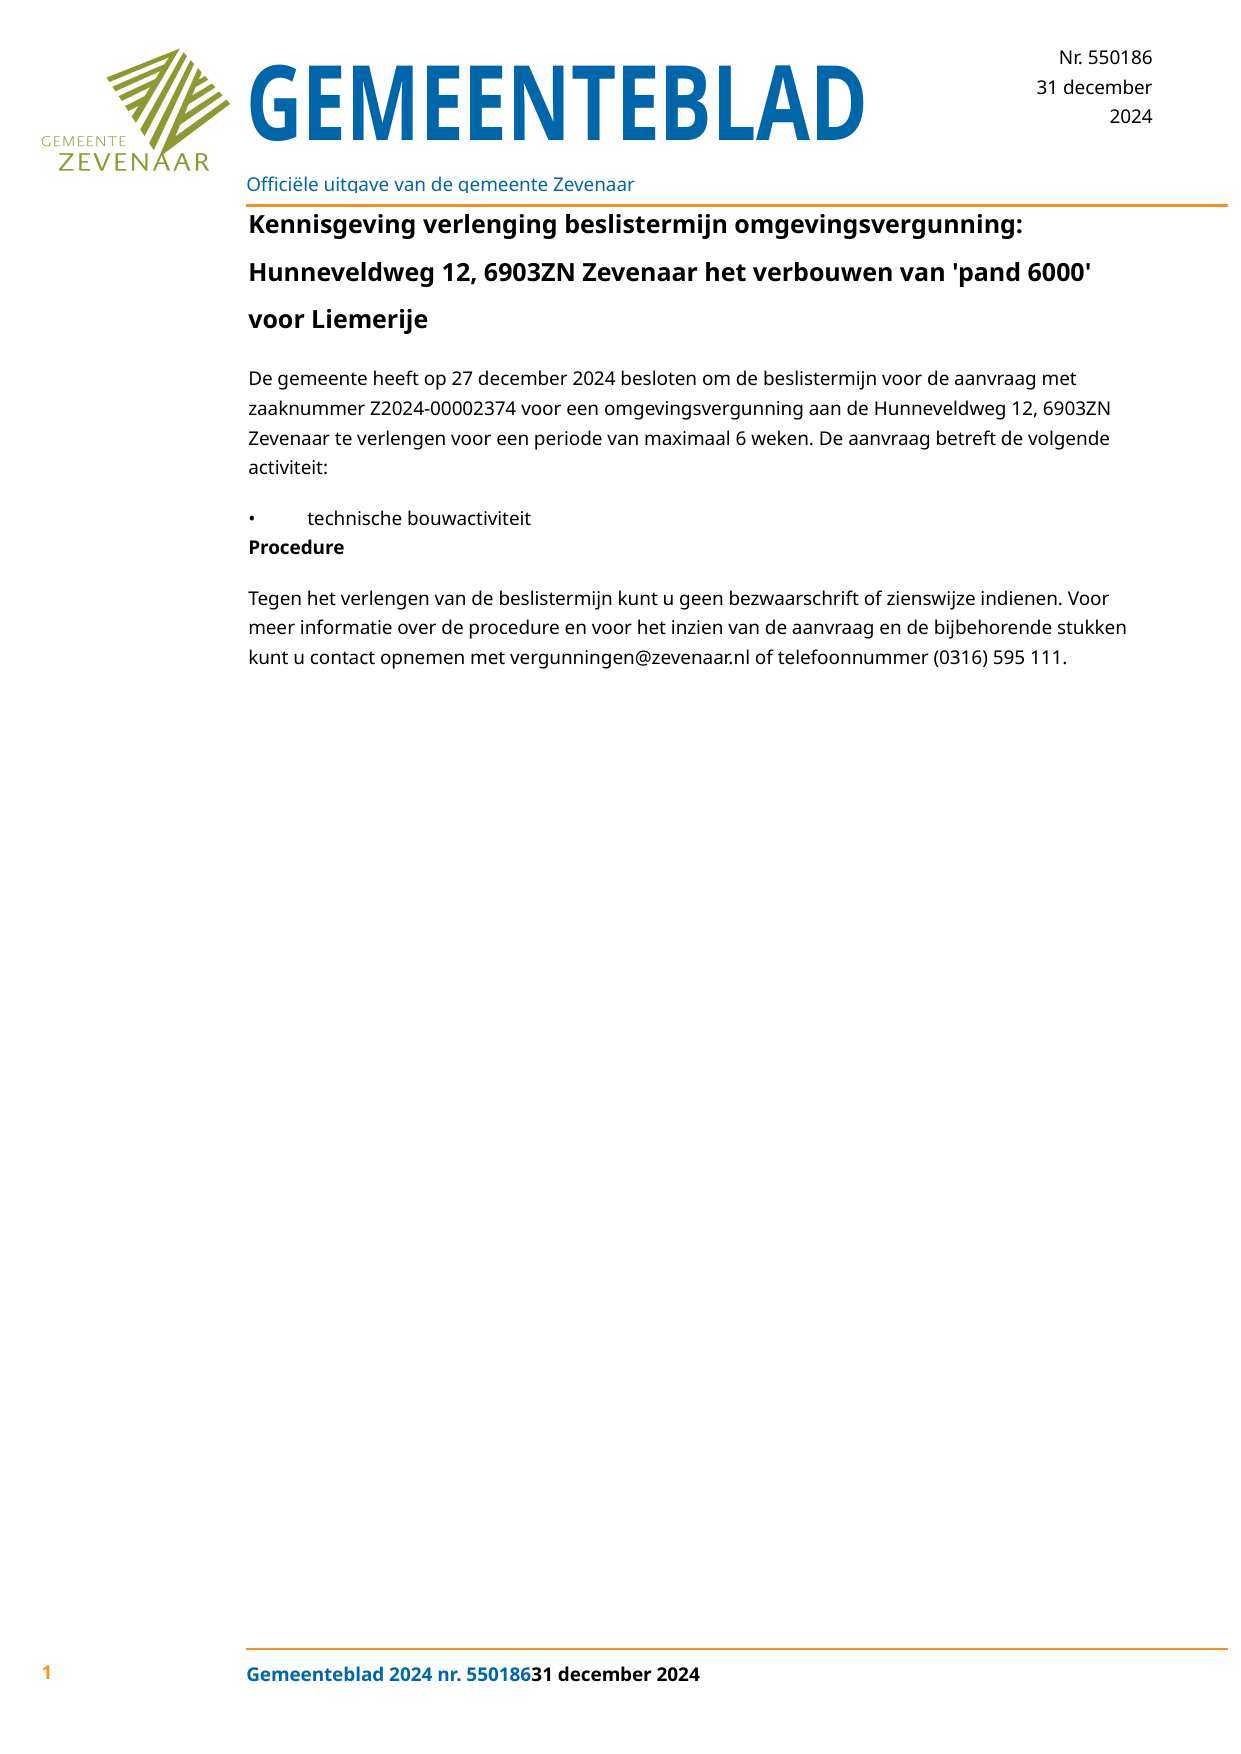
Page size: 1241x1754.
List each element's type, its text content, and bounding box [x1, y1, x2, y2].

text Kennisgeving verlenging beslistermijn omgevingsvergunning: Hunneveldweg 12, 6903ZN Zevenaar het verbouwen van 'pand 6000' voor Liemerije [248, 207, 1152, 336]
text Procedure [248, 534, 1152, 560]
picture [41, 47, 231, 172]
list technische bouwactiviteit [248, 505, 1152, 530]
text Tegen het verlengen van de beslistermijn kunt u geen bezwaarschrift of zienswijze indienen. Voor meer informatie over de procedure en voor het inzien van de aanvraag en de bijbehorende stukken kunt u contact opnemen met vergunningen@zevenaar.nl of telefoonnummer (0316) 595 111. [248, 585, 1152, 669]
text De gemeente heeft op 27 december 2024 besloten om de beslistermijn voor de aanvraag met zaaknummer Z2024-00002374 voor een omgevingsvergunning aan de Hunneveldweg 12, 6903ZN Zevenaar te verlengen voor een periode van maximaal 6 weken. De aanvraag betreft de volgende activiteit: [248, 366, 1152, 480]
